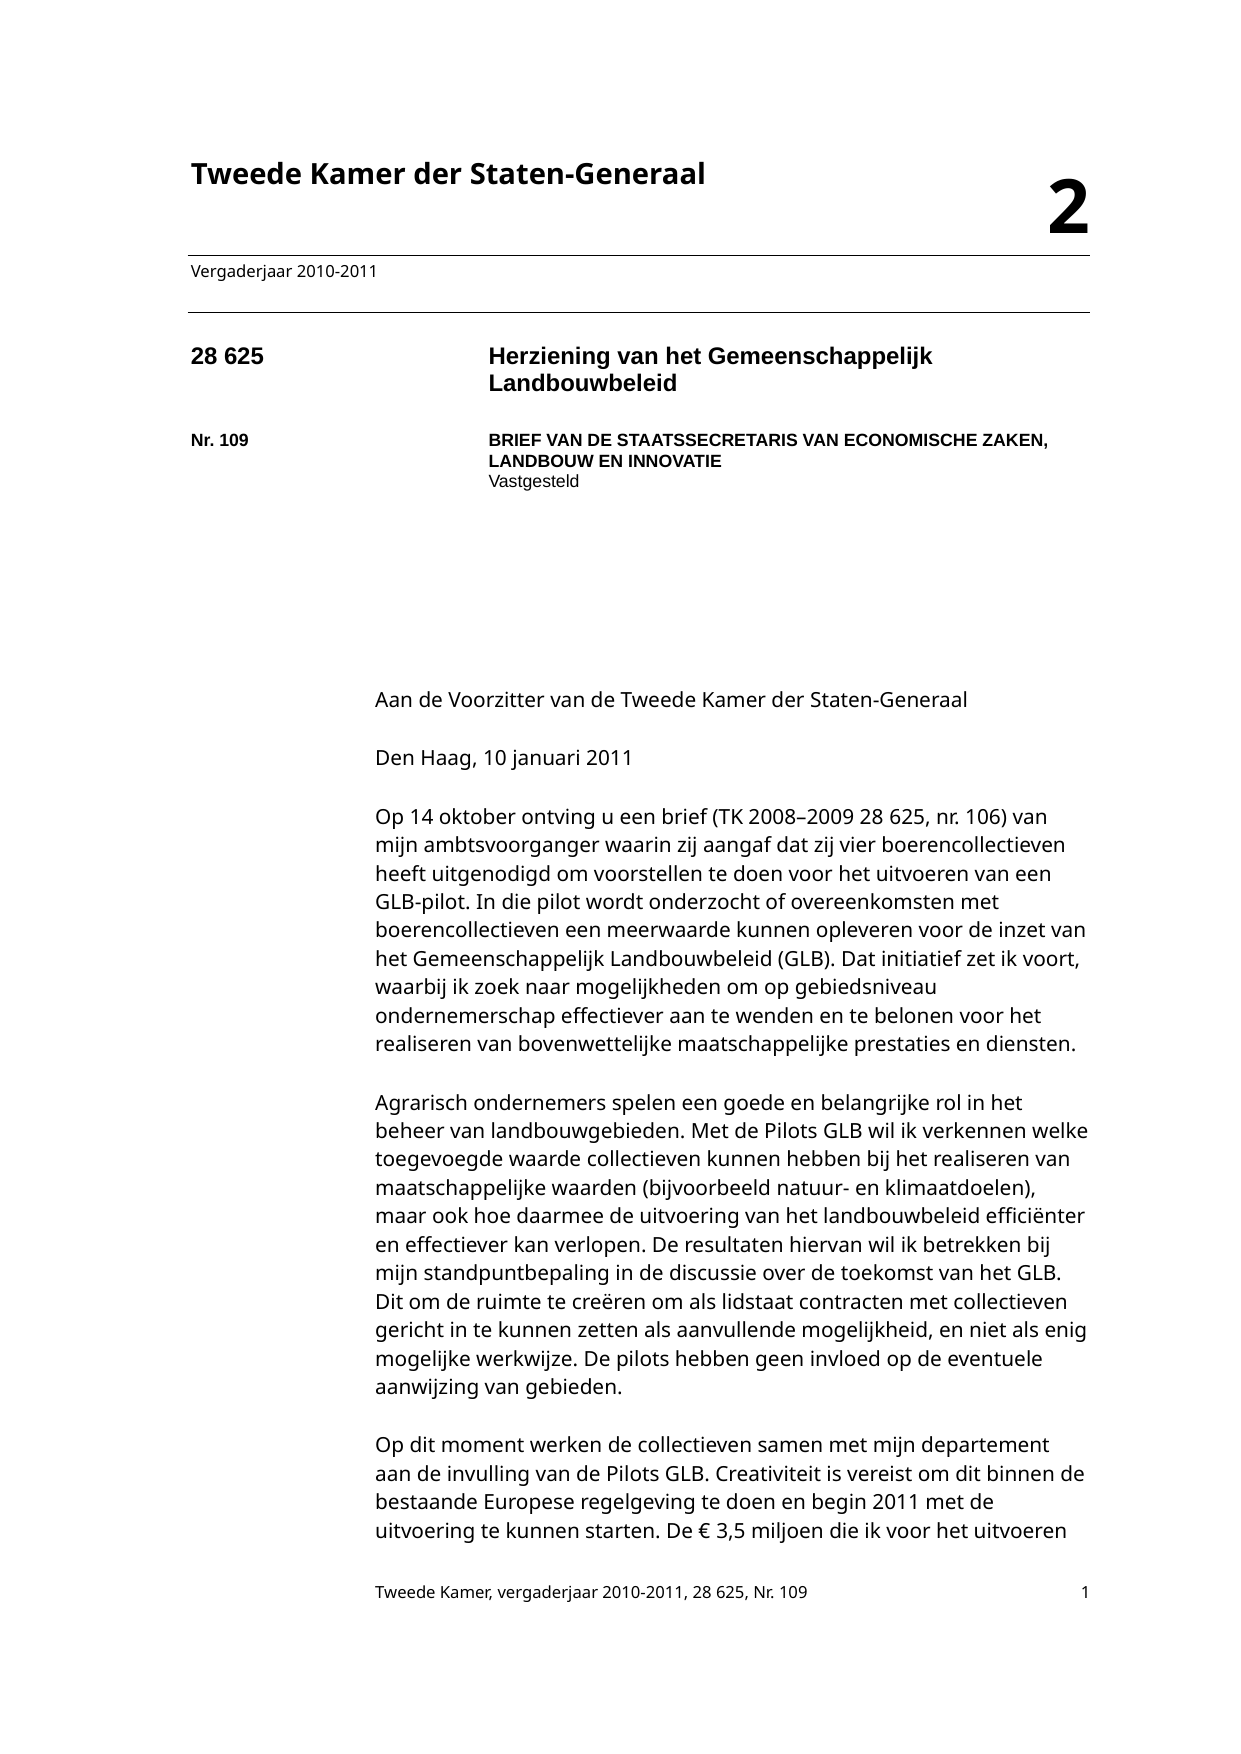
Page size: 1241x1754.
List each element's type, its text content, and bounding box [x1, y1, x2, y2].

table_cell [485, 313, 1090, 339]
text Agrarisch ondernemers spelen een goede en belangrijke rol in het beheer van landbouwgebieden. Met de Pilots GLB wil ik verkennen welke toegevoegde waarde collectieven kunnen hebben bij het realiseren van maatschappelijke waarden (bijvoorbeeld natuur- en klimaatdoelen), maar ook hoe daarmee de uitvoering van het landbouwbeleid efficiënter en effectiever kan verlopen. De resultaten hiervan wil ik betrekken bij mijn standpuntbepaling in de discussie over de toekomst van het GLB. Dit om de ruimte te creëren om als lidstaat contracten met collectieven gericht in te kunnen zetten als aanvullende mogelijkheid, en niet als enig mogelijke werkwijze. De pilots hebben geen invloed op de eventuele aanwijzing van gebieden. [375, 1088, 1090, 1401]
text Aan de Voorzitter van de Tweede Kamer der Staten-Generaal [375, 685, 1090, 713]
table_cell [485, 256, 1090, 312]
text Op dit moment werken de collectieven samen met mijn departement aan de invulling van de Pilots GLB. Creativiteit is vereist om dit binnen de bestaande Europese regelgeving te doen en begin 2011 met de uitvoering te kunnen starten. De € 3,5 miljoen die ik voor het uitvoeren [375, 1431, 1090, 1544]
text Den Haag, 10 januari 2011 [375, 743, 1090, 772]
table_header Tweede Kamer der Staten-Generaal [188, 150, 909, 255]
table_cell Nr. 109 [188, 427, 485, 566]
table_header 2 [910, 150, 1090, 255]
table_cell [188, 313, 485, 339]
table_cell Vergaderjaar 2010-2011 [188, 256, 485, 312]
table_cell BRIEF VAN DE STAATSSECRETARIS VAN ECONOMISCHE ZAKEN, LANDBOUW EN INNOVATIE Vastgesteld [485, 427, 1090, 566]
table_cell Herziening van het Gemeenschappelijk Landbouwbeleid [485, 339, 1090, 427]
text Op 14 oktober ontving u een brief (TK 2008–2009 28 625, nr. 106) van mijn ambtsvoorganger waarin zij aangaf dat zij vier boerencollectieven heeft uitgenodigd om voorstellen te doen voor het uitvoeren van een GLB-pilot. In die pilot wordt onderzocht of overeenkomsten met boerencollectieven een meerwaarde kunnen opleveren voor de inzet van het Gemeenschappelijk Landbouwbeleid (GLB). Dat initiatief zet ik voort, waarbij ik zoek naar mogelijkheden om op gebiedsniveau ondernemerschap effectiever aan te wenden en te belonen voor het realiseren van bovenwettelijke maatschappelijke prestaties en diensten. [375, 802, 1090, 1058]
table_cell 28 625 [188, 339, 485, 427]
